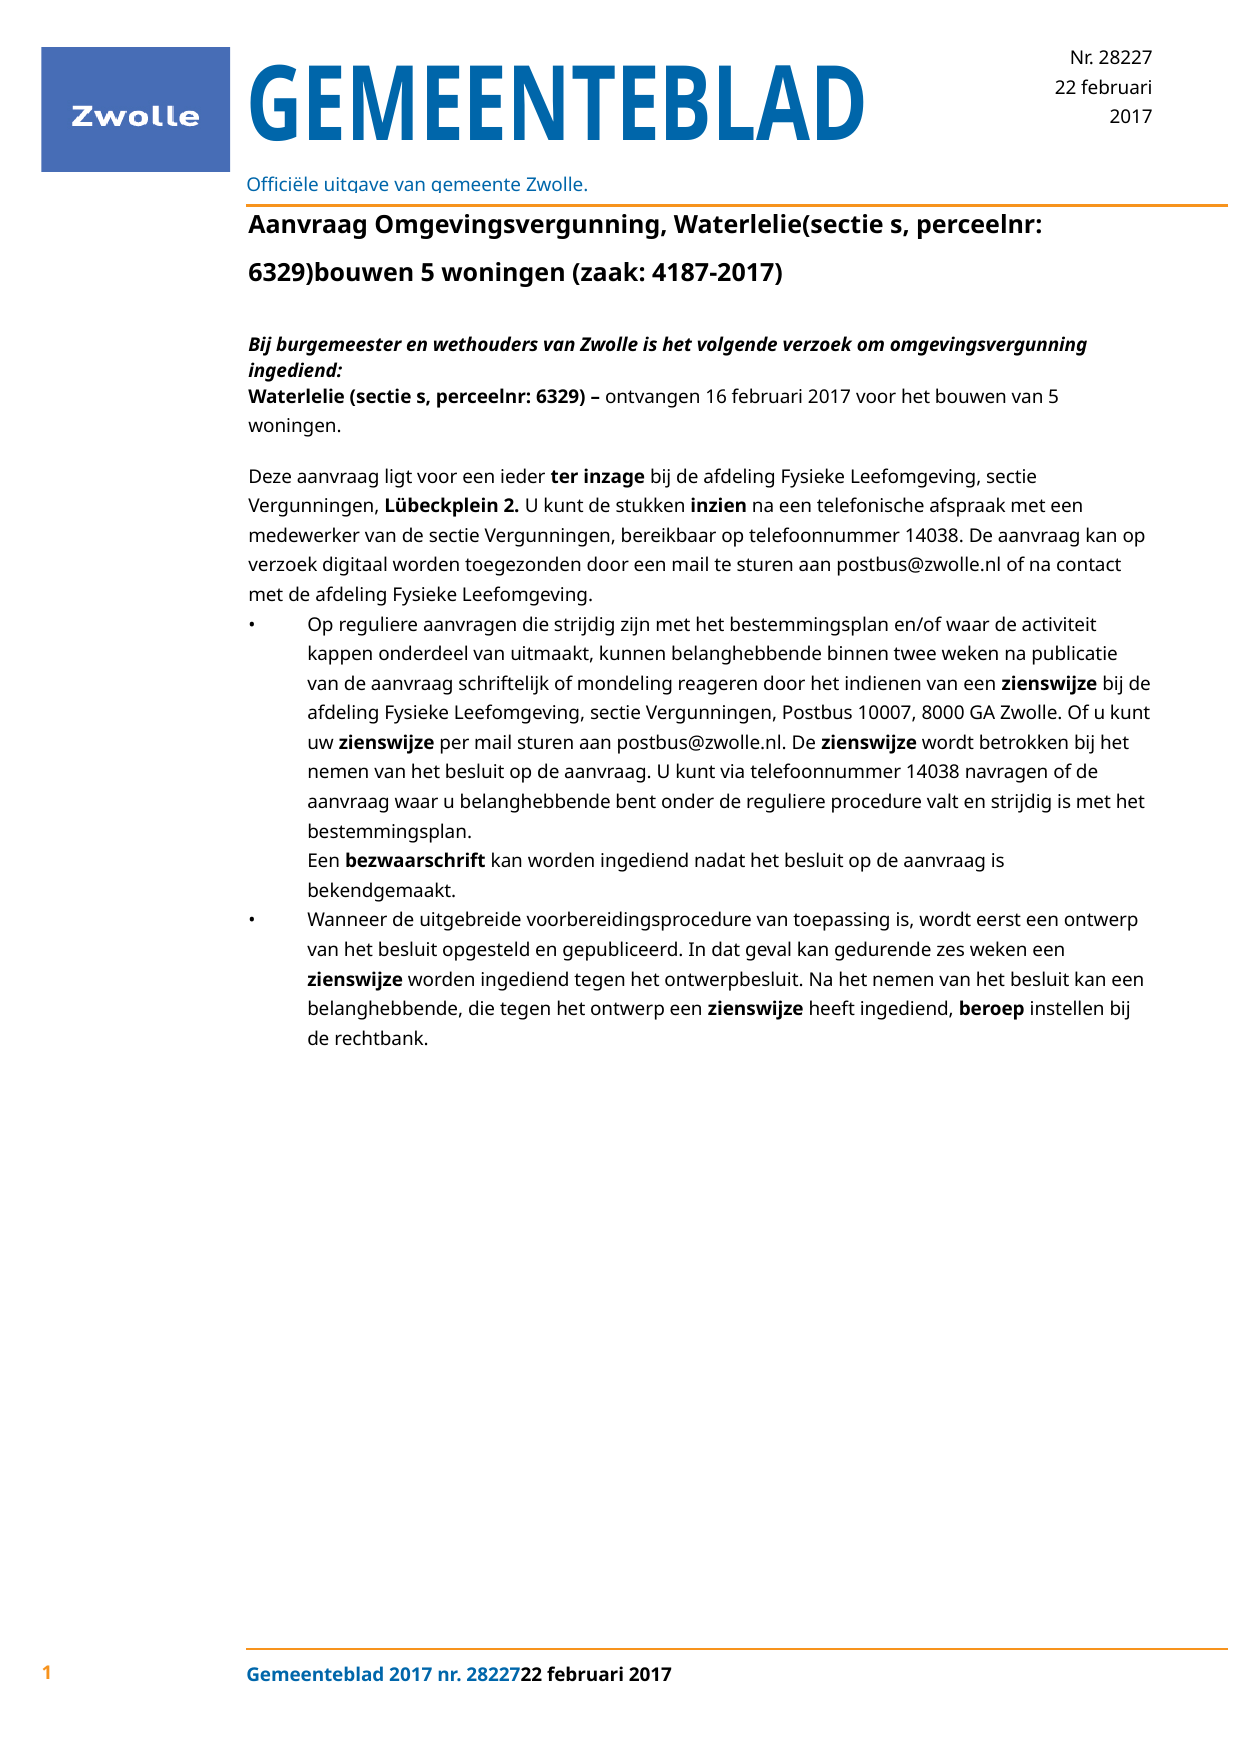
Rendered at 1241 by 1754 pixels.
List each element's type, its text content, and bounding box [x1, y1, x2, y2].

text Bij burgemeester en wethouders van Zwolle is het volgende verzoek om omgevingsvergunning ingediend: [248, 331, 1152, 383]
text Aanvraag Omgevingsvergunning, Waterlelie(sectie s, perceelnr: 6329)bouwen 5 woningen (zaak: 4187-2017) [248, 207, 1152, 288]
picture [41, 47, 231, 172]
text Deze aanvraag ligt voor een ieder ter inzage bij de afdeling Fysieke Leefomgeving, sectie Vergunningen, Lübeckplein 2. U kunt de stukken inzien na een telefonische afspraak met een medewerker van de sectie Vergunningen, bereikbaar op telefoonnummer 14038. De aanvraag kan op verzoek digitaal worden toegezonden door een mail te sturen aan postbus@zwolle.nl of na contact met de afdeling Fysieke Leefomgeving. [248, 463, 1152, 607]
text Waterlelie (sectie s, perceelnr: 6329) – ontvangen 16 februari 2017 voor het bouwen van 5 woningen. [248, 383, 1152, 438]
list Wanneer de uitgebreide voorbereidingsprocedure van toepassing is, wordt eerst een ontwerp van het besluit opgesteld en gepubliceerd. In dat geval kan gedurende zes weken een zienswijze worden ingediend tegen het ontwerpbesluit. Na het nemen van het besluit kan een belanghebbende, die tegen het ontwerp een zienswijze heeft ingediend, beroep instellen bij de rechtbank. [248, 907, 1152, 1051]
list Een bezwaarschrift kan worden ingediend nadat het besluit op de aanvraag is bekendgemaakt. [248, 847, 1152, 903]
list Op reguliere aanvragen die strijdig zijn met het bestemmingsplan en/of waar de activiteit kappen onderdeel van uitmaakt, kunnen belanghebbende binnen twee weken na publicatie van de aanvraag schriftelijk of mondeling reageren door het indienen van een zienswijze bij de afdeling Fysieke Leefomgeving, sectie Vergunningen, Postbus 10007, 8000 GA Zwolle. Of u kunt uw zienswijze per mail sturen aan postbus@zwolle.nl. De zienswijze wordt betrokken bij het nemen van het besluit op de aanvraag. U kunt via telefoonnummer 14038 navragen of de aanvraag waar u belanghebbende bent onder de reguliere procedure valt en strijdig is met het bestemmingsplan. [248, 611, 1152, 844]
